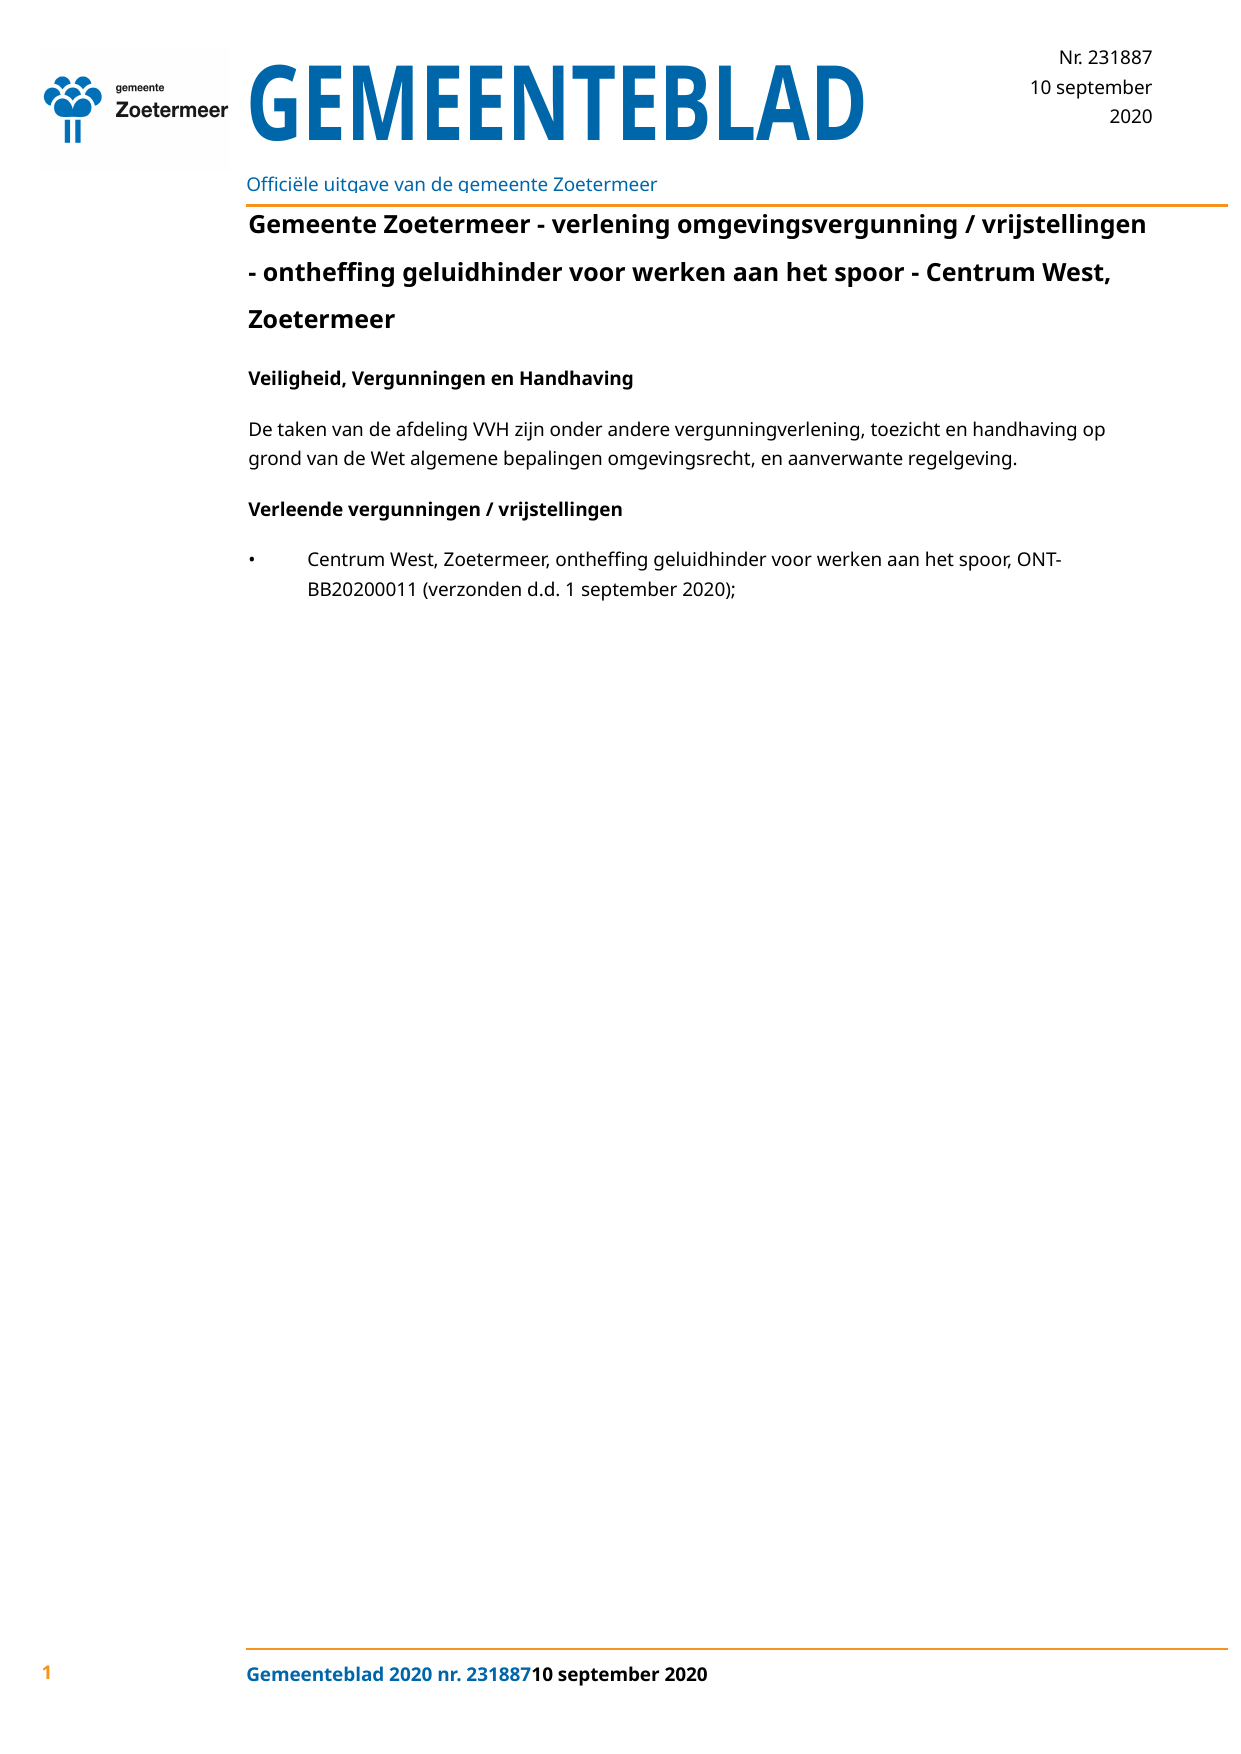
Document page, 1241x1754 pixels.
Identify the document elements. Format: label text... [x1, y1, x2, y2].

text Gemeente Zoetermeer - verlening omgevingsvergunning / vrijstellingen - ontheffing geluidhinder voor werken aan het spoor - Centrum West, Zoetermeer [248, 207, 1152, 336]
list Centrum West, Zoetermeer, ontheffing geluidhinder voor werken aan het spoor, ONT-BB20200011 (verzonden d.d. 1 september 2020); [248, 546, 1152, 602]
picture [41, 47, 231, 172]
text Verleende vergunningen / vrijstellingen [248, 496, 1152, 522]
text Veiligheid, Vergunningen en Handhaving [248, 366, 1152, 391]
text De taken van de afdeling VVH zijn onder andere vergunningverlening, toezicht en handhaving op grond van de Wet algemene bepalingen omgevingsrecht, en aanverwante regelgeving. [248, 416, 1152, 471]
